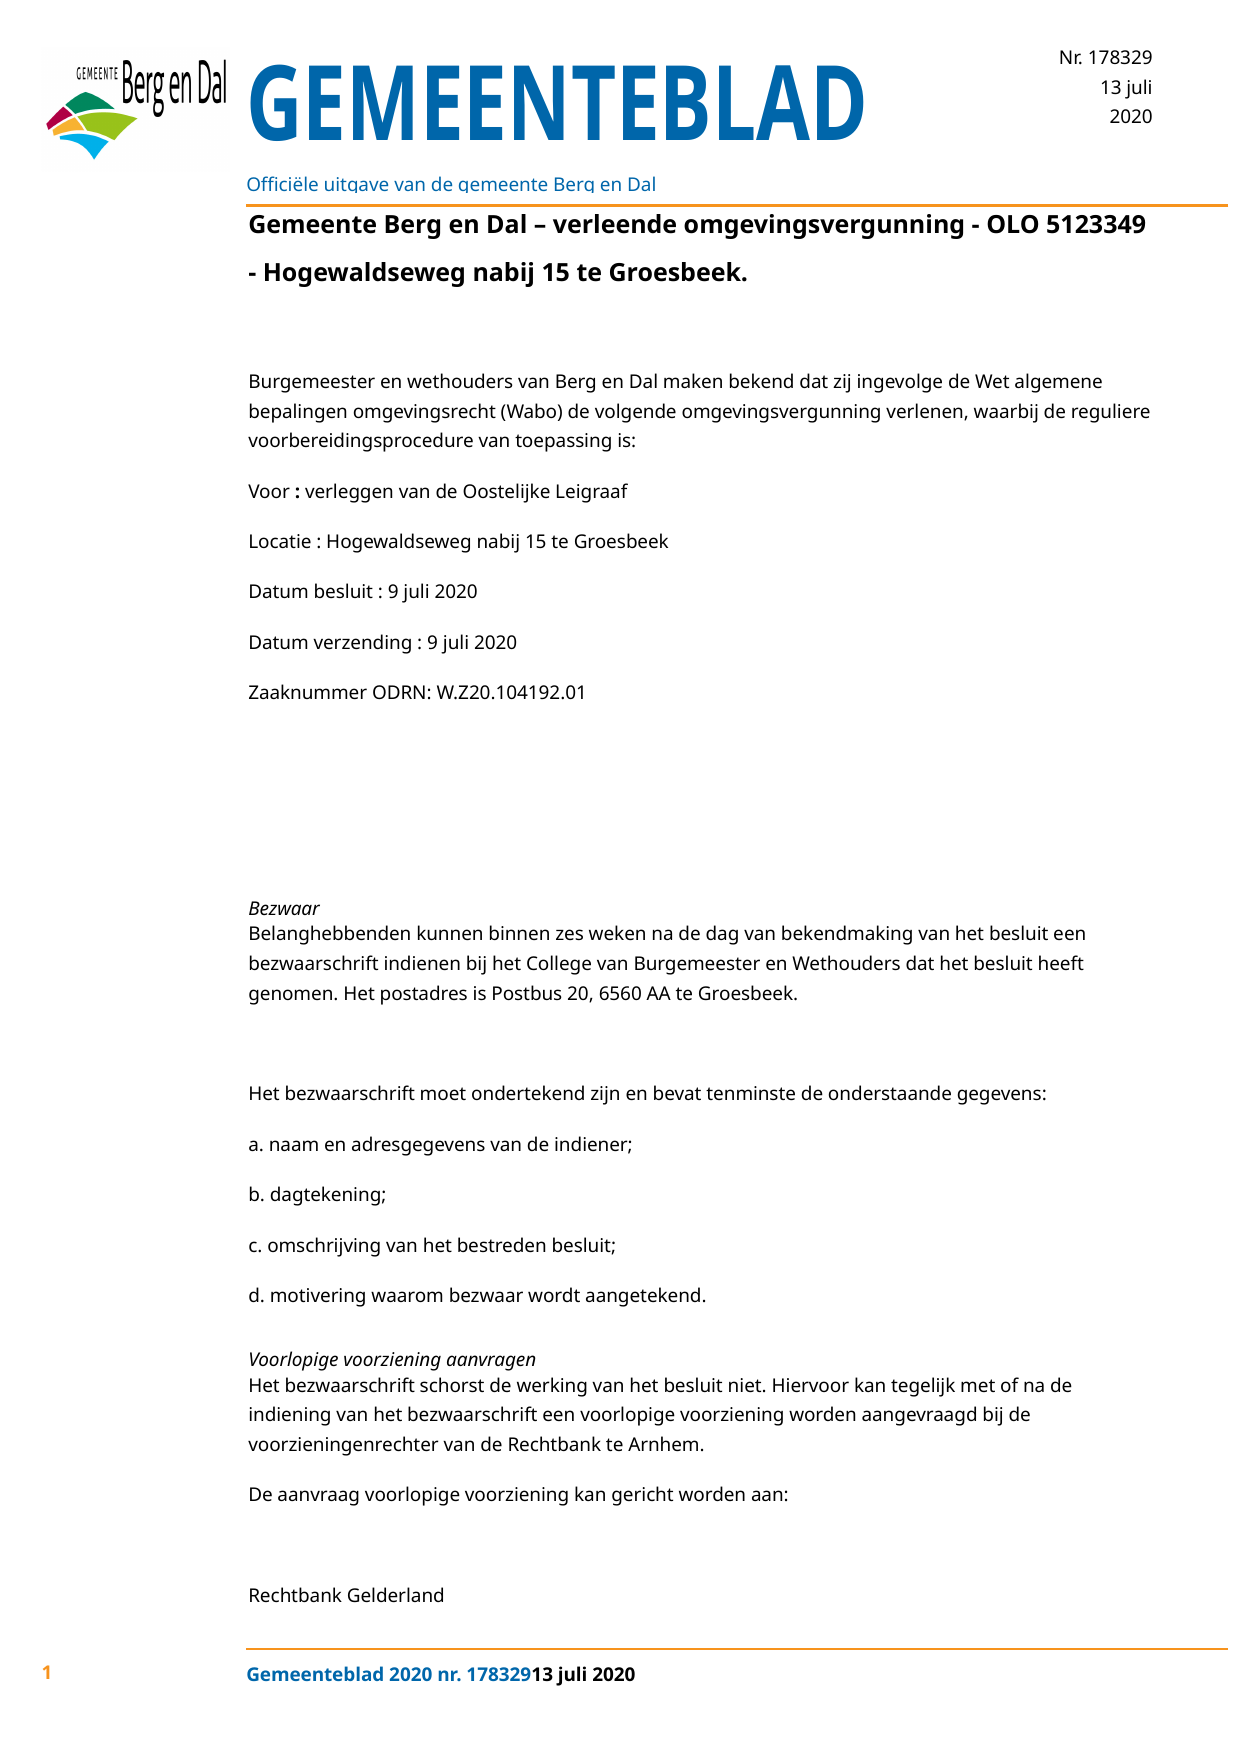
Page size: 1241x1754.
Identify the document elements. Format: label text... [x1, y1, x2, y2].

picture [41, 47, 231, 172]
text Voor : verleggen van de Oostelijke Leigraaf [248, 478, 1152, 504]
text Datum verzending : 9 juli 2020 [248, 629, 1152, 655]
text Locatie : Hogewaldseweg nabij 15 te Groesbeek [248, 528, 1152, 554]
text Voorlopige voorziening aanvragen [248, 1346, 1152, 1372]
text b. dagtekening; [248, 1181, 1152, 1207]
text Zaaknummer ODRN: W.Z20.104192.01 [248, 679, 1152, 705]
text c. omschrijving van het bestreden besluit; [248, 1232, 1152, 1257]
text Het bezwaarschrift moet ondertekend zijn en bevat tenminste de onderstaande gegevens: [248, 1081, 1152, 1106]
text Belanghebbenden kunnen binnen zes weken na de dag van bekendmaking van het besluit een bezwaarschrift indienen bij het College van Burgemeester en Wethouders dat het besluit heeft genomen. Het postadres is Postbus 20, 6560 AA te Groesbeek. [248, 921, 1152, 1005]
text Datum besluit : 9 juli 2020 [248, 579, 1152, 604]
text De aanvraag voorlopige voorziening kan gericht worden aan: [248, 1481, 1152, 1507]
text Bezwaar [248, 895, 1152, 921]
text a. naam en adresgegevens van de indiener; [248, 1131, 1152, 1157]
text Gemeente Berg en Dal – verleende omgevingsvergunning - OLO 5123349 - Hogewaldseweg nabij 15 te Groesbeek. [248, 207, 1152, 288]
text d. motivering waarom bezwaar wordt aangetekend. [248, 1282, 1152, 1308]
text Rechtbank Gelderland [248, 1582, 1152, 1608]
text Het bezwaarschrift schorst de werking van het besluit niet. Hiervoor kan tegelijk met of na de indiening van het bezwaarschrift een voorlopige voorziening worden aangevraagd bij de voorzieningenrechter van de Rechtbank te Arnhem. [248, 1372, 1152, 1457]
text Burgemeester en wethouders van Berg en Dal maken bekend dat zij ingevolge de Wet algemene bepalingen omgevingsrecht (Wabo) de volgende omgevingsvergunning verlenen, waarbij de reguliere voorbereidingsprocedure van toepassing is: [248, 368, 1152, 453]
